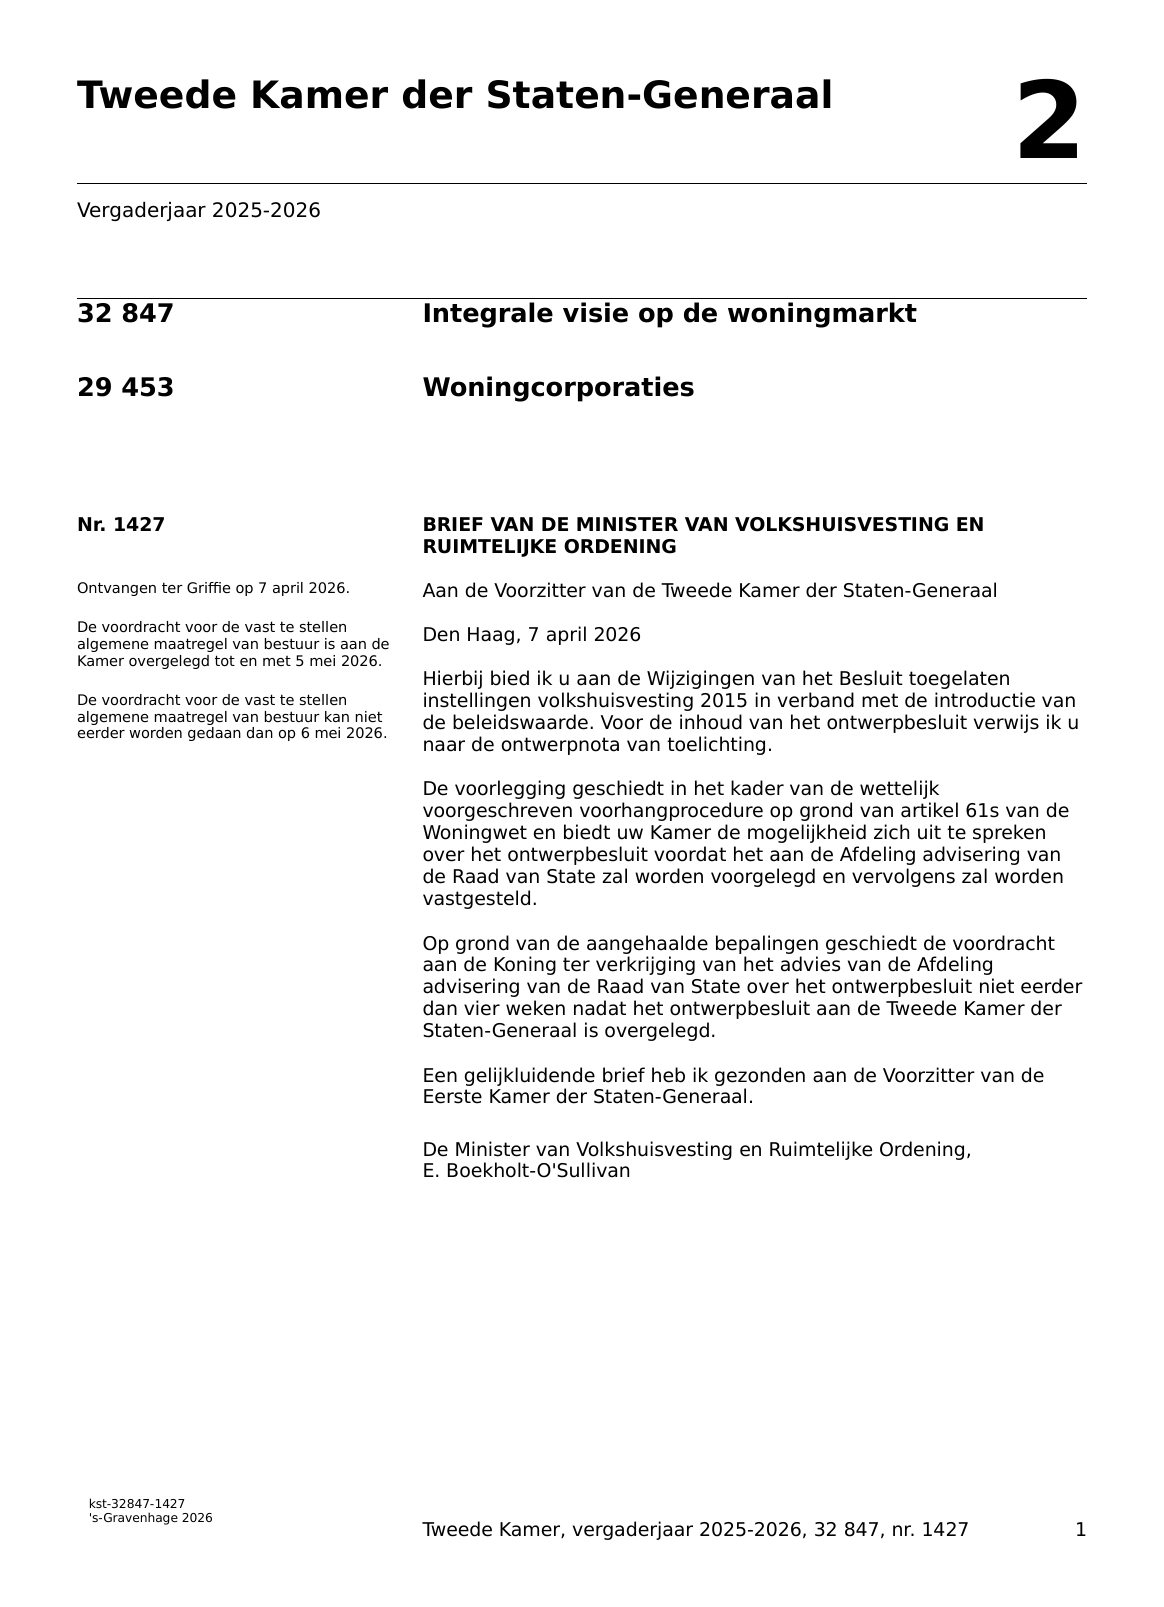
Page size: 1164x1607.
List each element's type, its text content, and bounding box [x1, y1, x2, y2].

text Op grond van de aangehaalde bepalingen geschiedt de voordracht aan de Koning ter verkrijging van het advies van de Afdeling advisering van de Raad van State over het ontwerpbesluit niet eerder dan vier weken nadat het ontwerpbesluit aan de Tweede Kamer der Staten-Generaal is overgelegd. [422, 932, 1087, 1042]
subtitle Nr. 1427 BRIEF VAN DE MINISTER VAN VOLKSHUISVESTING EN RUIMTELIJKE ORDENING [77, 514, 1087, 558]
subtitle 32 847 Integrale visie op de woningmarkt [77, 299, 1087, 329]
text Een gelijkluidende brief heb ik gezonden aan de Voorzitter van de Eerste Kamer der Staten-Generaal. [422, 1064, 1087, 1108]
table_header Tweede Kamer der Staten-Generaal [77, 59, 886, 183]
text kst-32847-1427 [88, 1497, 323, 1511]
text De voordracht voor de vast te stellen algemene maatregel van bestuur is aan de Kamer overgelegd tot en met 5 mei 2026. [77, 619, 399, 669]
text 's-Gravenhage 2026 [88, 1511, 323, 1525]
text [77, 597, 399, 619]
text Hierbij bied ik u aan de Wijzigingen van het Besluit toegelaten instellingen volkshuisvesting 2015 in verband met de introductie van de beleidswaarde. Voor de inhoud van het ontwerpbesluit verwijs ik u naar de ontwerpnota van toelichting. [422, 668, 1087, 756]
text De voorlegging geschiedt in het kader van de wettelijk voorgeschreven voorhangprocedure op grond van artikel 61s van de Woningwet en biedt uw Kamer de mogelijkheid zich uit te spreken over het ontwerpbesluit voordat het aan de Afdeling advisering van de Raad van State zal worden voorgelegd en vervolgens zal worden vastgesteld. [422, 778, 1087, 910]
text De voordracht voor de vast te stellen algemene maatregel van bestuur kan niet eerder worden gedaan dan op 6 mei 2026. [77, 692, 399, 742]
text [77, 669, 399, 692]
table_cell Vergaderjaar 2025-2026 [77, 184, 1087, 298]
text Aan de Voorzitter van de Tweede Kamer der Staten-Generaal [422, 580, 1087, 602]
text Ontvangen ter Griffie op 7 april 2026. [77, 580, 399, 597]
table_header 2 [886, 59, 1087, 183]
text Den Haag, 7 april 2026 [422, 624, 1087, 646]
text De Minister van Volkshuisvesting en Ruimtelijke Ordening, E. Boekholt-O'Sullivan [422, 1138, 1087, 1182]
subtitle 29 453 Woningcorporaties [77, 373, 1087, 403]
